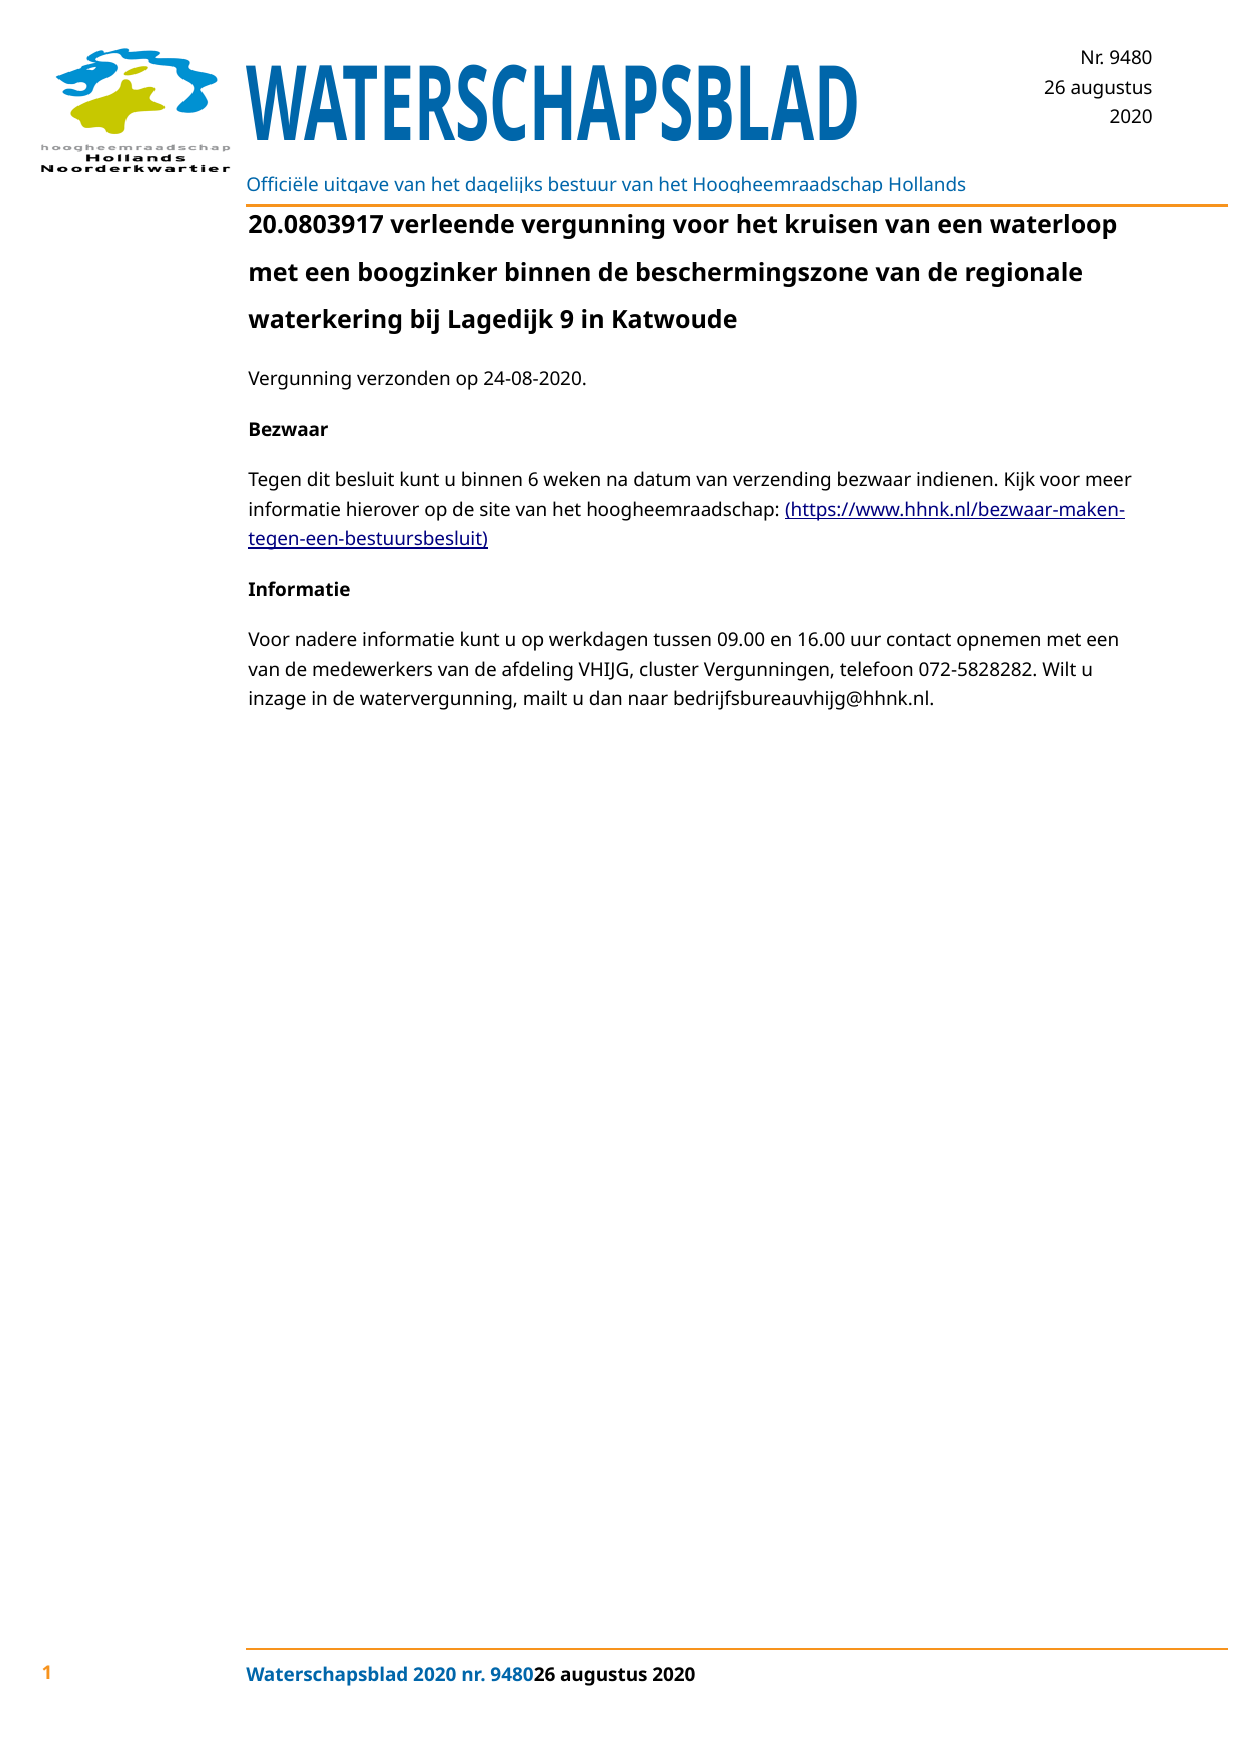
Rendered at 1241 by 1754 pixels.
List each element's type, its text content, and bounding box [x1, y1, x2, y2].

text Tegen dit besluit kunt u binnen 6 weken na datum van verzending bezwaar indienen. Kijk voor meer informatie hierover op de site van het hoogheemraadschap: (https://www.hhnk.nl/bezwaar-maken-tegen-een-bestuursbesluit) [248, 466, 1152, 551]
text Informatie [248, 576, 1152, 602]
picture [41, 47, 231, 172]
text Vergunning verzonden op 24-08-2020. [248, 366, 1152, 391]
text Bezwaar [248, 416, 1152, 442]
text 20.0803917 verleende vergunning voor het kruisen van een waterloop met een boogzinker binnen de beschermingszone van de regionale waterkering bij Lagedijk 9 in Katwoude [248, 207, 1152, 336]
text Voor nadere informatie kunt u op werkdagen tussen 09.00 en 16.00 uur contact opnemen met een van de medewerkers van de afdeling VHIJG, cluster Vergunningen, telefoon 072-5828282. Wilt u inzage in de watervergunning, mailt u dan naar bedrijfsbureauvhijg@hhnk.nl. [248, 626, 1152, 711]
